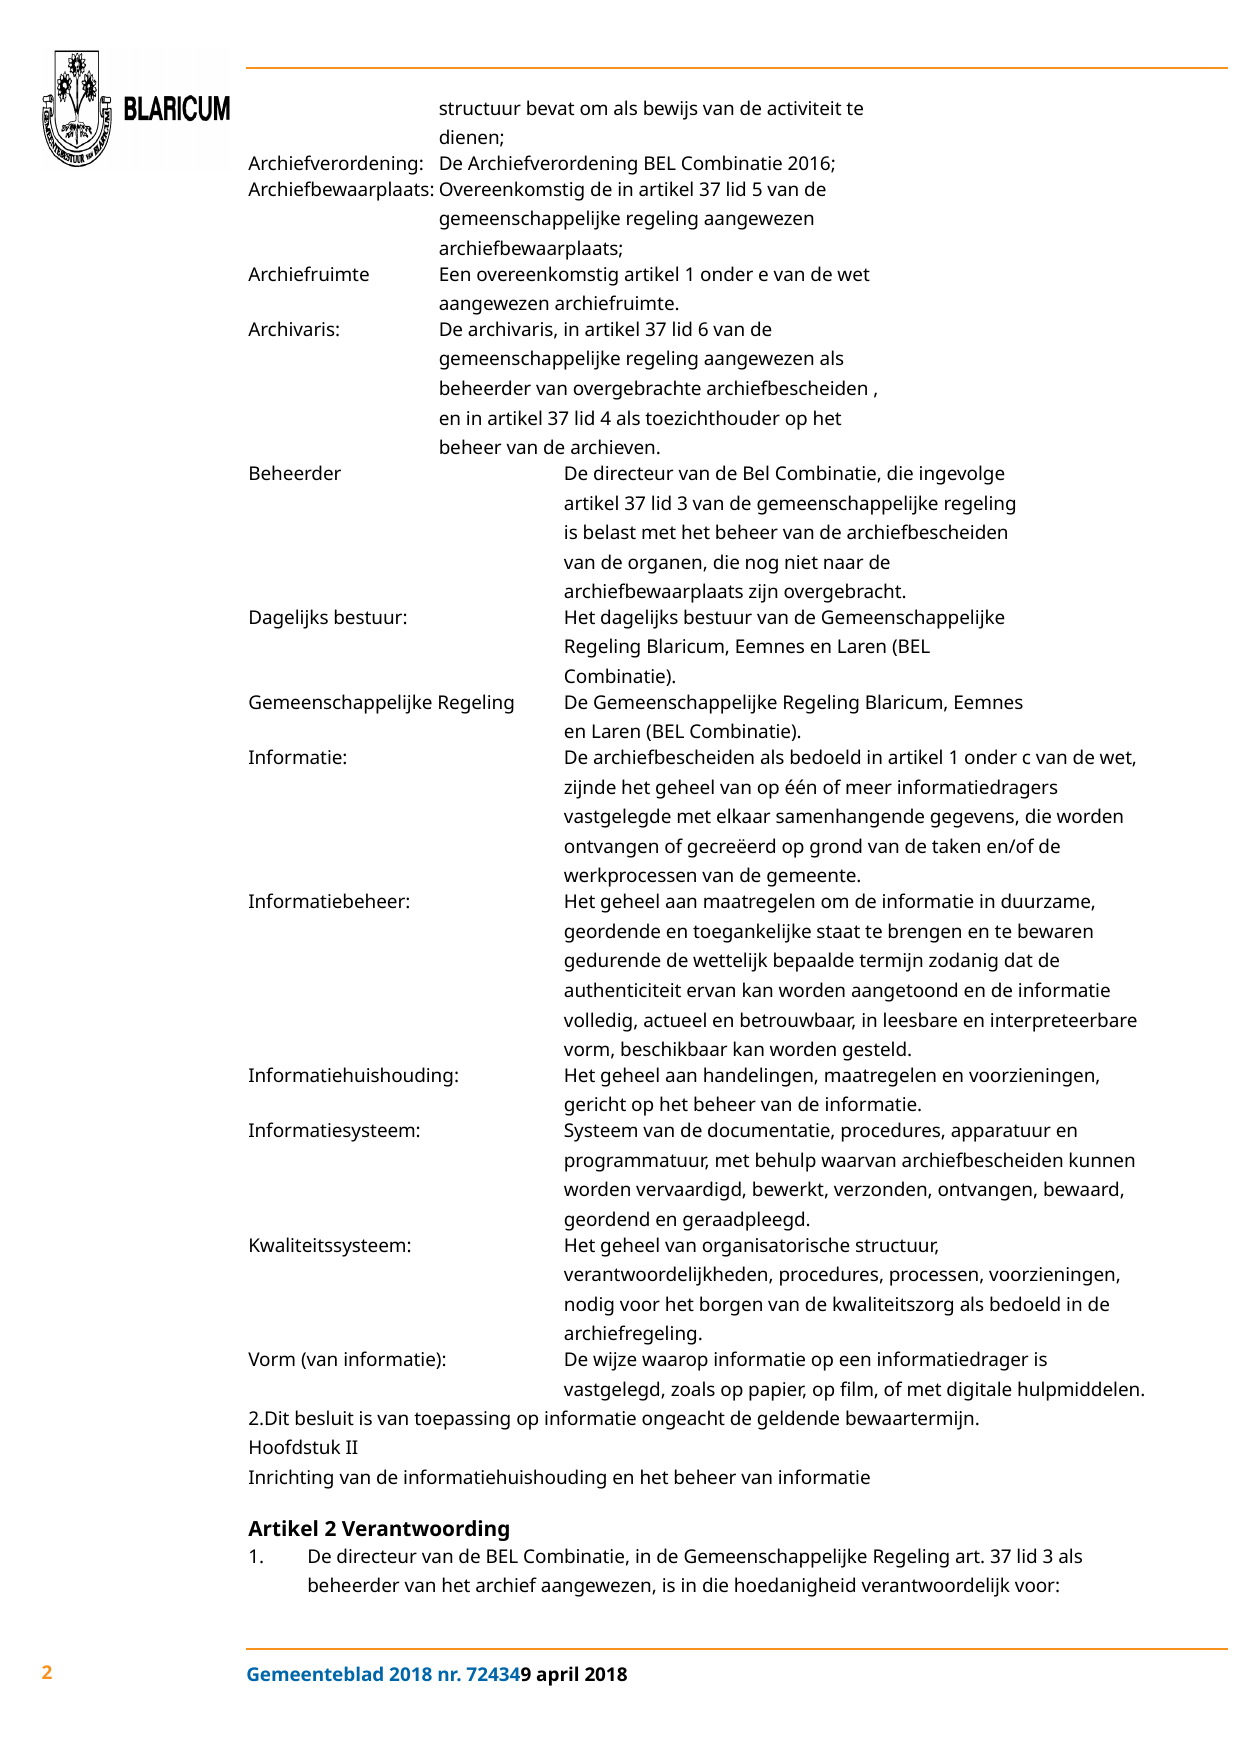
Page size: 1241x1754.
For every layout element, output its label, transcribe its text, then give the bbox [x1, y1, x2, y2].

table_cell [248, 95, 438, 150]
table_cell Beheerder [248, 460, 564, 604]
table_cell Archivaris: [248, 316, 438, 460]
table_cell Dagelijks bestuur: [248, 604, 564, 689]
table_cell Een overeenkomstig artikel 1 onder e van de wet aangewezen archiefruimte. [439, 261, 901, 316]
table_cell Informatiehuishouding: [248, 1062, 564, 1117]
table_cell De Gemeenschappelijke Regeling Blaricum, Eemnes en Laren (BEL Combinatie). [564, 689, 1026, 744]
table_cell Gemeenschappelijke Regeling [248, 689, 564, 744]
picture [41, 47, 231, 172]
table_cell Overeenkomstig de in artikel 37 lid 5 van de gemeenschappelijke regeling aangewezen archiefbewaarplaats; [439, 176, 901, 261]
table_cell Het geheel aan maatregelen om de informatie in duurzame, geordende en toegankelijke staat te brengen en te bewaren gedurende de wettelijk bepaalde termijn zodanig dat de authenticiteit ervan kan worden aangetoond en de informatie volledig, actueel en betrouwbaar, in leesbare en interpreteerbare vorm, beschikbaar kan worden gesteld. [564, 889, 1152, 1062]
text 2.Dit besluit is van toepassing op informatie ongeacht de geldende bewaartermijn. [248, 1405, 1152, 1431]
table_cell Het dagelijks bestuur van de Gemeenschappelijke Regeling Blaricum, Eemnes en Laren (BEL Combinatie). [564, 604, 1026, 689]
table_cell Informatiebeheer: [248, 889, 564, 1062]
table_cell structuur bevat om als bewijs van de activiteit te dienen; [439, 95, 901, 150]
table_cell Archiefruimte [248, 261, 438, 316]
table_cell Informatie: [248, 744, 564, 888]
table_cell Kwaliteitssysteem: [248, 1232, 564, 1346]
table_cell Archiefbewaarplaats: [248, 176, 438, 261]
table_cell Informatiesysteem: [248, 1118, 564, 1232]
list De directeur van de BEL Combinatie, in de Gemeenschappelijke Regeling art. 37 lid 3 als beheerder van het archief aangewezen, is in die hoedanigheid verantwoordelijk voor: [248, 1543, 1152, 1598]
table_cell Het geheel aan handelingen, maatregelen en voorzieningen, gericht op het beheer van de informatie. [564, 1062, 1152, 1117]
table_cell De archivaris, in artikel 37 lid 6 van de gemeenschappelijke regeling aangewezen als beheerder van overgebrachte archiefbescheiden , en in artikel 37 lid 4 als toezichthouder op het beheer van de archieven. [439, 316, 901, 460]
text Artikel 2 Verantwoording [248, 1514, 1152, 1543]
table_cell Archiefverordening: [248, 150, 438, 176]
table_cell De Archiefverordening BEL Combinatie 2016; [439, 150, 901, 176]
table_cell De wijze waarop informatie op een informatiedrager is vastgelegd, zoals op papier, op film, of met digitale hulpmiddelen. [564, 1346, 1152, 1402]
table_cell Systeem van de documentatie, procedures, apparatuur en programmatuur, met behulp waarvan archiefbescheiden kunnen worden vervaardigd, bewerkt, verzonden, ontvangen, bewaard, geordend en geraadpleegd. [564, 1118, 1152, 1232]
table_cell Vorm (van informatie): [248, 1346, 564, 1402]
text Hoofdstuk II [248, 1434, 1152, 1460]
table_cell Het geheel van organisatorische structuur, verantwoordelijkheden, procedures, processen, voorzieningen, nodig voor het borgen van de kwaliteitszorg als bedoeld in de archiefregeling. [564, 1232, 1152, 1346]
text Inrichting van de informatiehuishouding en het beheer van informatie [248, 1464, 1152, 1490]
table_cell De directeur van de Bel Combinatie, die ingevolge artikel 37 lid 3 van de gemeenschappelijke regeling is belast met het beheer van de archiefbescheiden van de organen, die nog niet naar de archiefbewaarplaats zijn overgebracht. [564, 460, 1026, 604]
table_cell De archiefbescheiden als bedoeld in artikel 1 onder c van de wet, zijnde het geheel van op één of meer informatiedragers vastgelegde met elkaar samenhangende gegevens, die worden ontvangen of gecreëerd op grond van de taken en/of de werkprocessen van de gemeente. [564, 744, 1152, 888]
